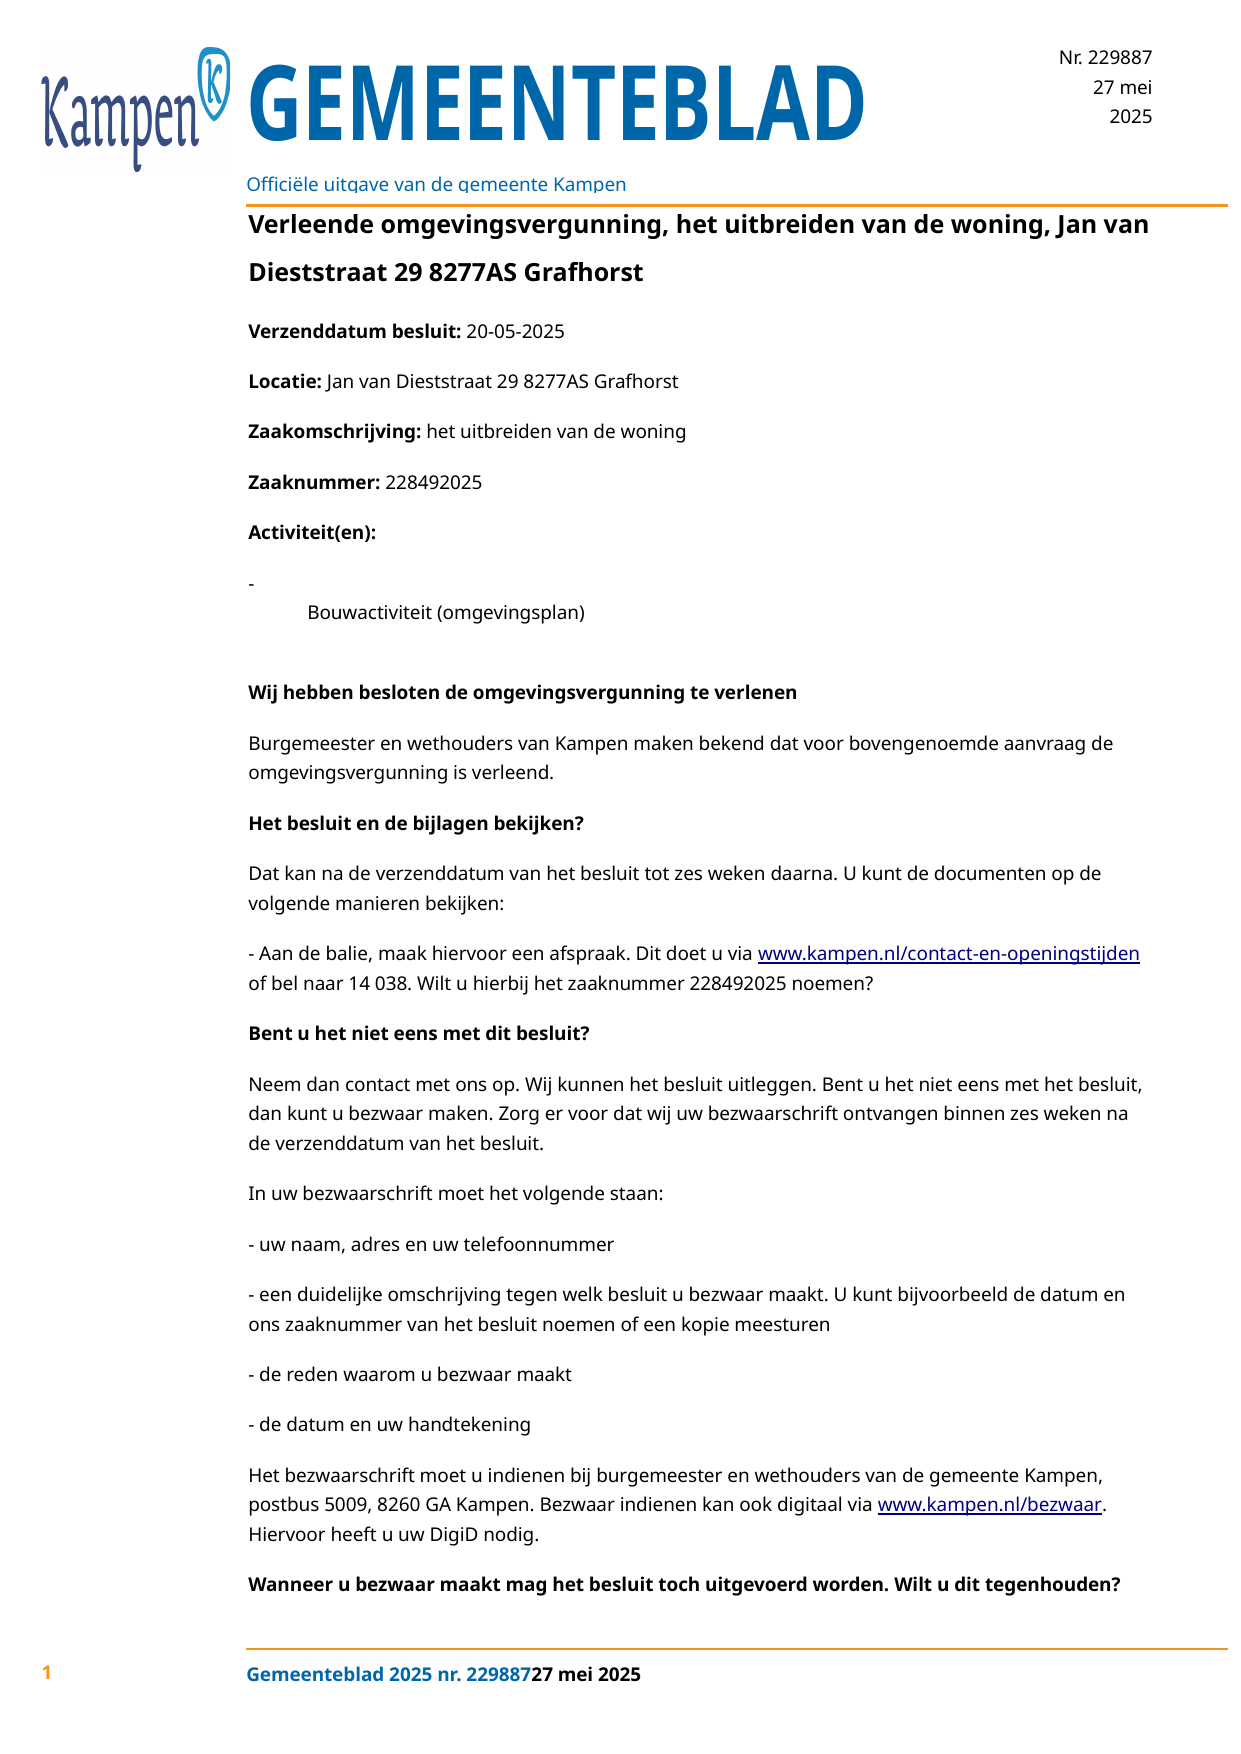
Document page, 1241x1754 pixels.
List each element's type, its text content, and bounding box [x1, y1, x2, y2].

text Verleende omgevingsvergunning, het uitbreiden van de woning, Jan van Dieststraat 29 8277AS Grafhorst [248, 207, 1152, 288]
text Neem dan contact met ons op. Wij kunnen het besluit uitleggen. Bent u het niet eens met het besluit, dan kunt u bezwaar maken. Zorg er voor dat wij uw bezwaarschrift ontvangen binnen zes weken na de verzenddatum van het besluit. [248, 1071, 1152, 1156]
text In uw bezwaarschrift moet het volgende staan: [248, 1180, 1152, 1206]
text Wanneer u bezwaar maakt mag het besluit toch uitgevoerd worden. Wilt u dit tegenhouden? [248, 1572, 1152, 1597]
text Het besluit en de bijlagen bekijken? [248, 810, 1152, 836]
text Locatie: Jan van Dieststraat 29 8277AS Grafhorst [248, 368, 1152, 394]
text Activiteit(en): [248, 519, 1152, 545]
list Bouwactiviteit (omgevingsplan) [248, 599, 1152, 625]
text Het bezwaarschrift moet u indienen bij burgemeester en wethouders van de gemeente Kampen, postbus 5009, 8260 GA Kampen. Bezwaar indienen kan ook digitaal via www.kampen.nl/bezwaar. Hiervoor heeft u uw DigiD nodig. [248, 1462, 1152, 1547]
text Zaaknummer: 228492025 [248, 469, 1152, 495]
text Verzenddatum besluit: 20-05-2025 [248, 318, 1152, 344]
text - uw naam, adres en uw telefoonnummer [248, 1231, 1152, 1257]
text - Aan de balie, maak hiervoor een afspraak. Dit doet u via www.kampen.nl/contact-en-openingstijden of bel naar 14 038. Wilt u hierbij het zaaknummer 228492025 noemen? [248, 940, 1152, 996]
picture [41, 47, 231, 172]
text - een duidelijke omschrijving tegen welk besluit u bezwaar maakt. U kunt bijvoorbeeld de datum en ons zaaknummer van het besluit noemen of een kopie meesturen [248, 1281, 1152, 1337]
text Bent u het niet eens met dit besluit? [248, 1020, 1152, 1046]
text - de datum en uw handtekening [248, 1412, 1152, 1437]
text - de reden waarom u bezwaar maakt [248, 1361, 1152, 1387]
text Zaakomschrijving: het uitbreiden van de woning [248, 419, 1152, 444]
text Burgemeester en wethouders van Kampen maken bekend dat voor bovengenoemde aanvraag de omgevingsvergunning is verleend. [248, 730, 1152, 785]
text Wij hebben besloten de omgevingsvergunning te verlenen [248, 679, 1152, 705]
text Dat kan na de verzenddatum van het besluit tot zes weken daarna. U kunt de documenten op de volgende manieren bekijken: [248, 860, 1152, 916]
